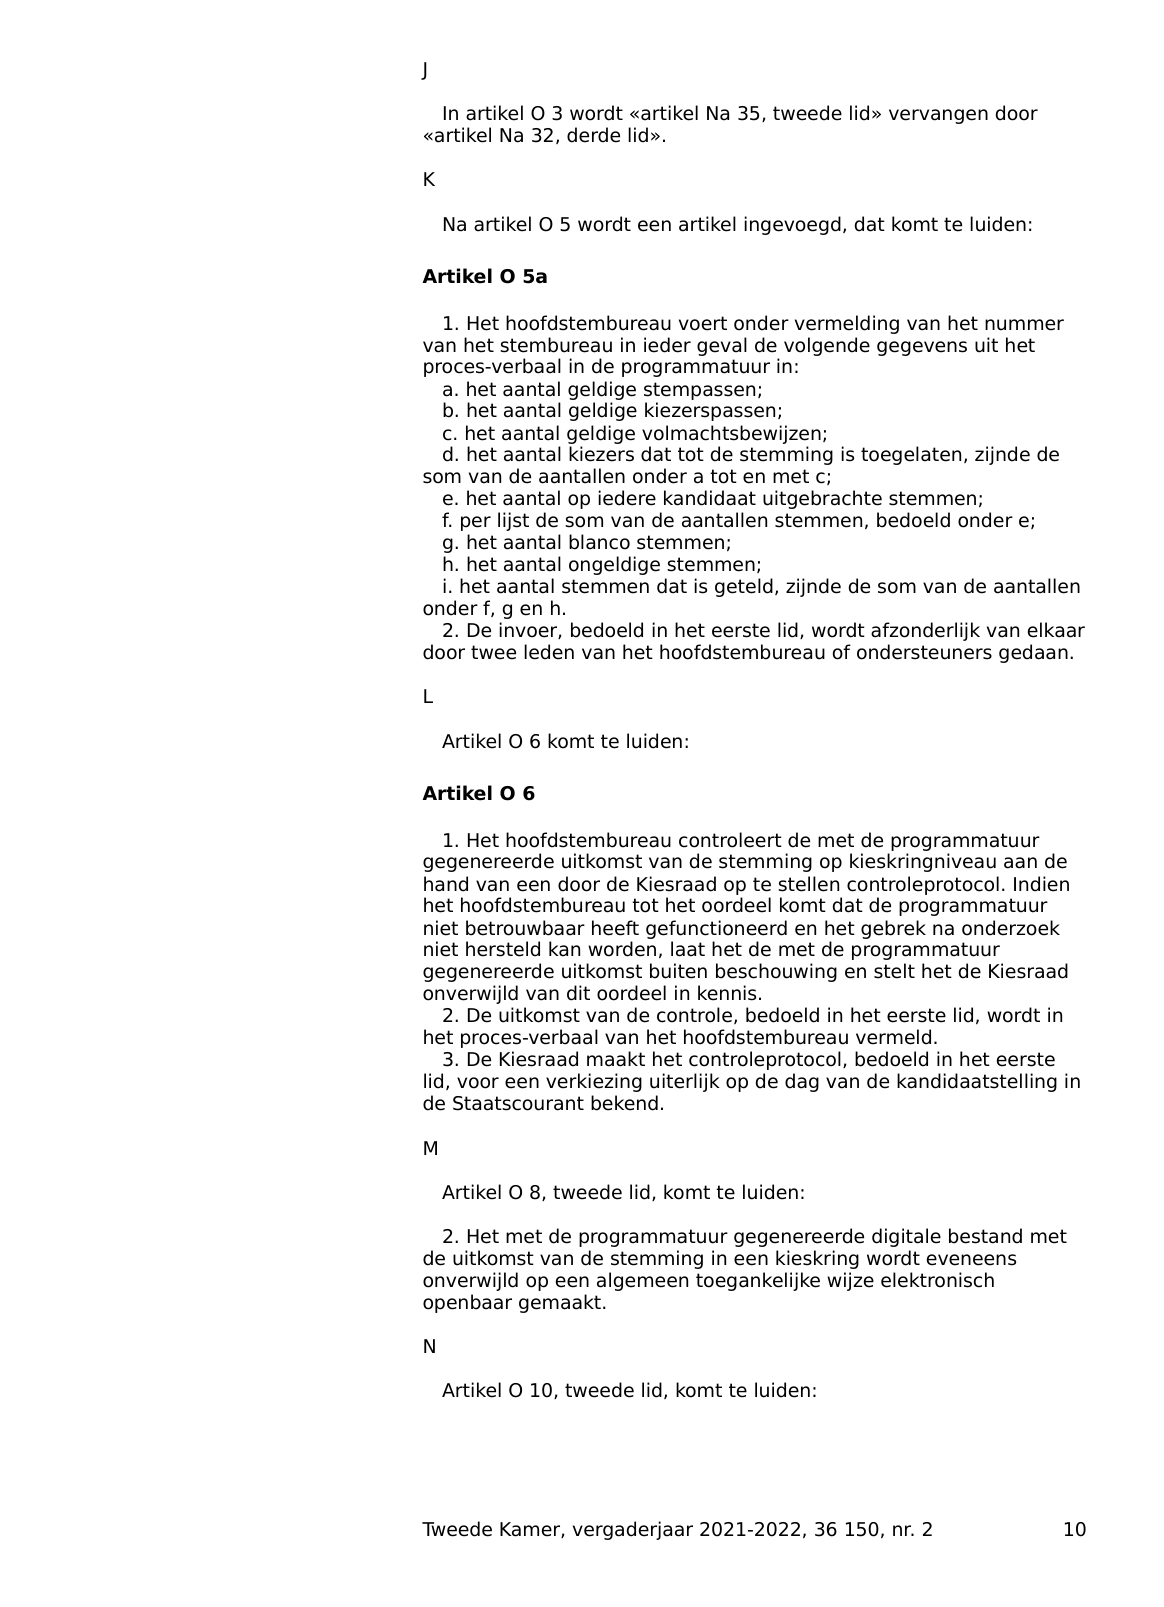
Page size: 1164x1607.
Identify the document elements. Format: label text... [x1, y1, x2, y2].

text K [422, 169, 1087, 191]
text b. het aantal geldige kiezerspassen; [422, 400, 1087, 422]
text Artikel O 6 komt te luiden: [422, 731, 1087, 752]
subtitle Artikel O 5a [422, 266, 1087, 287]
text d. het aantal kiezers dat tot de stemming is toegelaten, zijnde de som van de aantallen onder a tot en met c; [422, 444, 1087, 488]
text 2. Het met de programmatuur gegenereerde digitale bestand met de uitkomst van de stemming in een kieskring wordt eveneens onverwijld op een algemeen toegankelijke wijze elektronisch openbaar gemaakt. [422, 1226, 1087, 1314]
text e. het aantal op iedere kandidaat uitgebrachte stemmen; [422, 488, 1087, 510]
text In artikel O 3 wordt «artikel Na 35, tweede lid» vervangen door «artikel Na 32, derde lid». [422, 103, 1087, 147]
text Artikel O 8, tweede lid, komt te luiden: [422, 1182, 1087, 1203]
text L [422, 686, 1087, 708]
text a. het aantal geldige stempassen; [422, 378, 1087, 400]
text 2. De uitkomst van de controle, bedoeld in het eerste lid, wordt in het proces-verbaal van het hoofdstembureau vermeld. [422, 1005, 1087, 1049]
text J [422, 59, 1087, 81]
text Artikel O 10, tweede lid, komt te luiden: [422, 1380, 1087, 1402]
text 2. De invoer, bedoeld in het eerste lid, wordt afzonderlijk van elkaar door twee leden van het hoofdstembureau of ondersteuners gedaan. [422, 620, 1087, 664]
text N [422, 1336, 1087, 1358]
text 3. De Kiesraad maakt het controleprotocol, bedoeld in het eerste lid, voor een verkiezing uiterlijk op de dag van de kandidaatstelling in de Staatscourant bekend. [422, 1049, 1087, 1115]
text 1. Het hoofdstembureau voert onder vermelding van het nummer van het stembureau in ieder geval de volgende gegevens uit het proces-verbaal in de programmatuur in: [422, 312, 1087, 378]
text 1. Het hoofdstembureau controleert de met de programmatuur gegenereerde uitkomst van de stemming op kieskringniveau aan de hand van een door de Kiesraad op te stellen controleprotocol. Indien het hoofdstembureau tot het oordeel komt dat de programmatuur niet betrouwbaar heeft gefunctioneerd en het gebrek na onderzoek niet hersteld kan worden, laat het de met de programmatuur gegenereerde uitkomst buiten beschouwing en stelt het de Kiesraad onverwijld van dit oordeel in kennis. [422, 829, 1087, 1005]
text Na artikel O 5 wordt een artikel ingevoegd, dat komt te luiden: [422, 213, 1087, 236]
text i. het aantal stemmen dat is geteld, zijnde de som van de aantallen onder f, g en h. [422, 576, 1087, 620]
text g. het aantal blanco stemmen; [422, 532, 1087, 554]
subtitle Artikel O 6 [422, 782, 1087, 804]
text f. per lijst de som van de aantallen stemmen, bedoeld onder e; [422, 510, 1087, 532]
text h. het aantal ongeldige stemmen; [422, 554, 1087, 576]
text M [422, 1137, 1087, 1159]
text c. het aantal geldige volmachtsbewijzen; [422, 422, 1087, 444]
